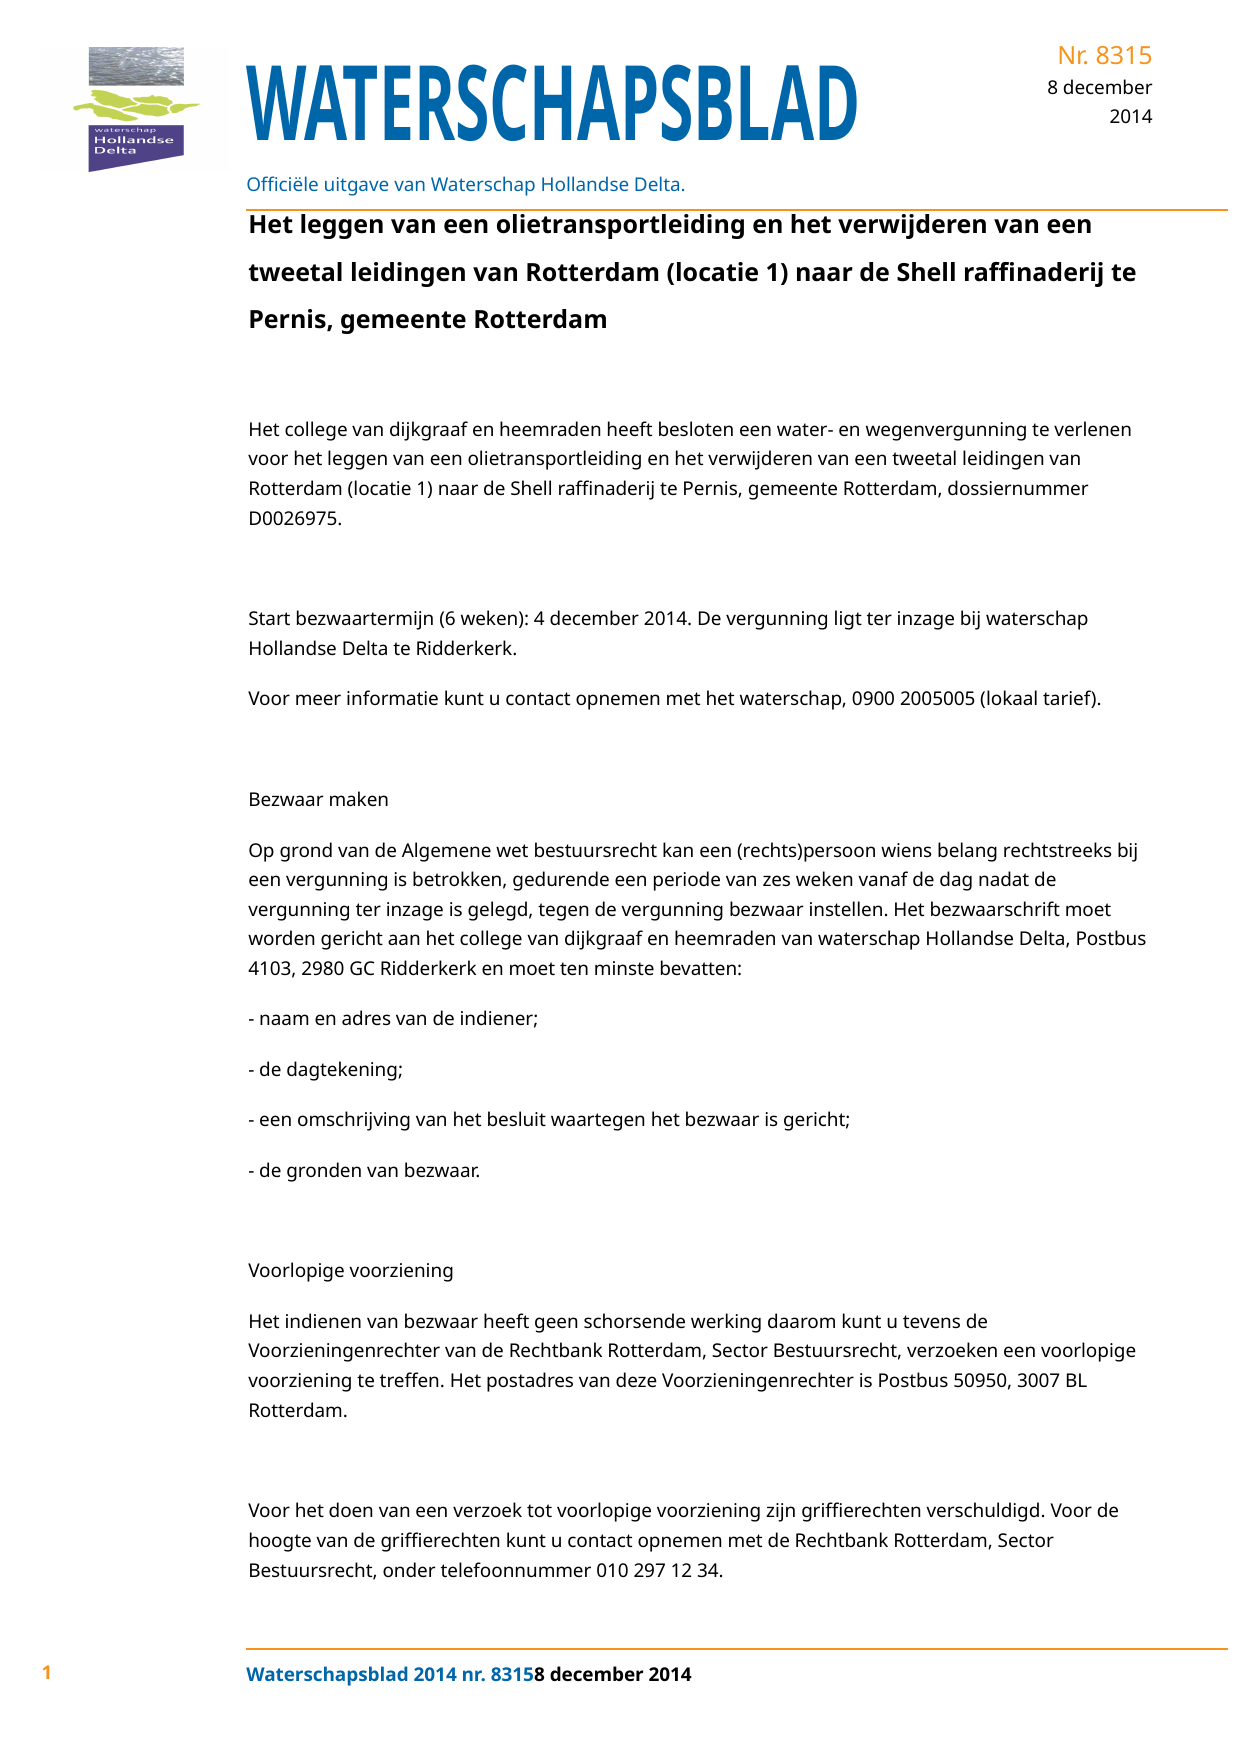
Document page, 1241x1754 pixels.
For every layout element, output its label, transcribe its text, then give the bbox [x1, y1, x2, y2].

text - naam en adres van de indiener; [248, 1006, 1152, 1031]
text - de gronden van bezwaar. [248, 1157, 1152, 1182]
text Start bezwaartermijn (6 weken): 4 december 2014. De vergunning ligt ter inzage bij waterschap Hollandse Delta te Ridderkerk. [248, 606, 1152, 661]
text Het leggen van een olietransportleiding en het verwijderen van een tweetal leidingen van Rotterdam (locatie 1) naar de Shell raffinaderij te Pernis, gemeente Rotterdam [248, 211, 1152, 336]
text Het college van dijkgraaf en heemraden heeft besloten een water- en wegenvergunning te verlenen voor het leggen van een olietransportleiding en het verwijderen van een tweetal leidingen van Rotterdam (locatie 1) naar de Shell raffinaderij te Pernis, gemeente Rotterdam, dossiernummer D0026975. [248, 416, 1152, 530]
text - een omschrijving van het besluit waartegen het bezwaar is gericht; [248, 1106, 1152, 1132]
text Voorlopige voorziening [248, 1258, 1152, 1283]
text Bezwaar maken [248, 786, 1152, 812]
text Voor het doen van een verzoek tot voorlopige voorziening zijn griffierechten verschuldigd. Voor de hoogte van de griffierechten kunt u contact opnemen met de Rechtbank Rotterdam, Sector Bestuursrecht, onder telefoonnummer 010 297 12 34. [248, 1498, 1152, 1582]
text Het indienen van bezwaar heeft geen schorsende werking daarom kunt u tevens de Voorzieningenrechter van de Rechtbank Rotterdam, Sector Bestuursrecht, verzoeken een voorlopige voorziening te treffen. Het postadres van deze Voorzieningenrechter is Postbus 50950, 3007 BL Rotterdam. [248, 1308, 1152, 1422]
text Op grond van de Algemene wet bestuursrecht kan een (rechts)persoon wiens belang rechtstreeks bij een vergunning is betrokken, gedurende een periode van zes weken vanaf de dag nadat de vergunning ter inzage is gelegd, tegen de vergunning bezwaar instellen. Het bezwaarschrift moet worden gericht aan het college van dijkgraaf en heemraden van waterschap Hollandse Delta, Postbus 4103, 2980 GC Ridderkerk en moet ten minste bevatten: [248, 837, 1152, 981]
text Voor meer informatie kunt u contact opnemen met het waterschap, 0900 2005005 (lokaal tarief). [248, 686, 1152, 711]
text - de dagtekening; [248, 1056, 1152, 1082]
picture [41, 47, 231, 172]
